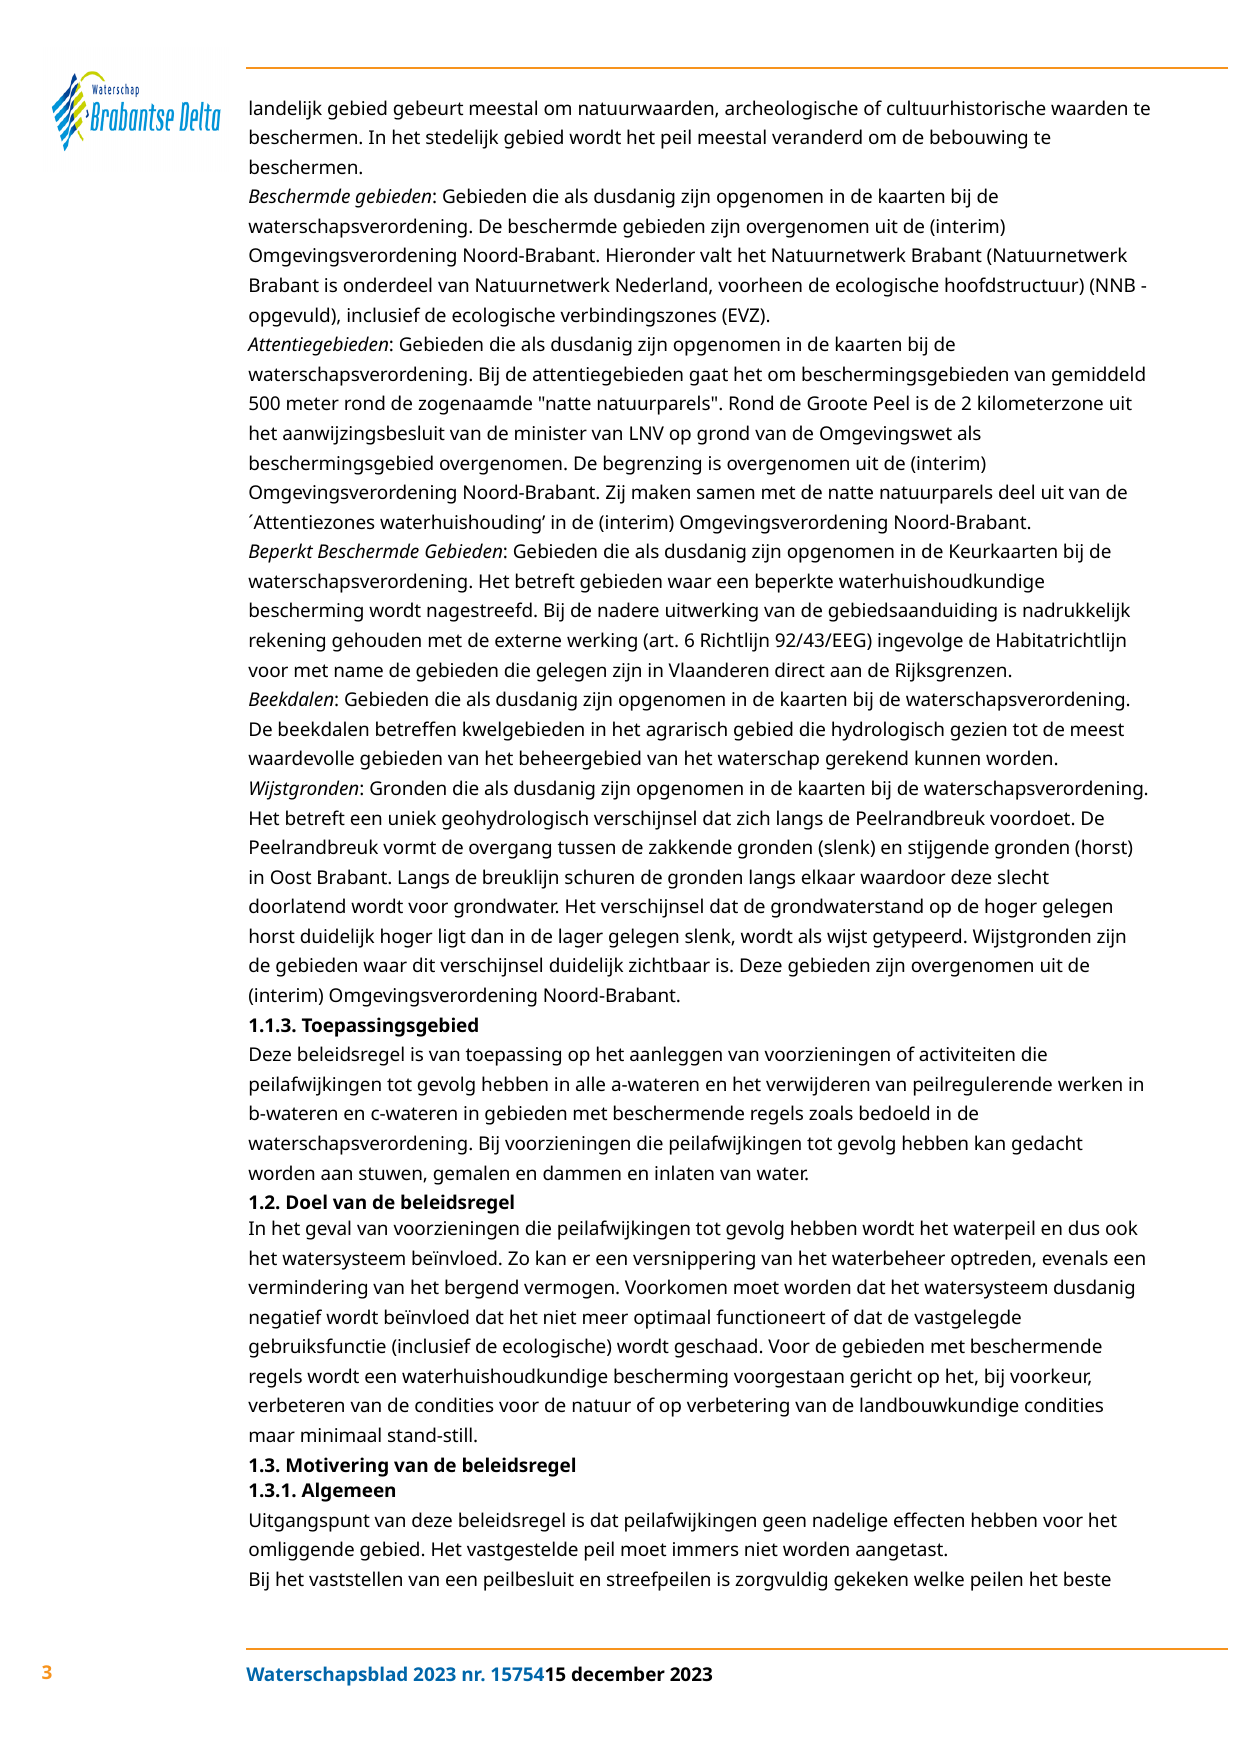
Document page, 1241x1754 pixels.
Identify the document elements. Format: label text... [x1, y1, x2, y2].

text Wijstgronden: Gronden die als dusdanig zijn opgenomen in de kaarten bij de waterschapsverordening. Het betreft een uniek geohydrologisch verschijnsel dat zich langs de Peelrandbreuk voordoet. De Peelrandbreuk vormt de overgang tussen de zakkende gronden (slenk) en stijgende gronden (horst) in Oost Brabant. Langs de breuklijn schuren de gronden langs elkaar waardoor deze slecht doorlatend wordt voor grondwater. Het verschijnsel dat de grondwaterstand op de hoger gelegen horst duidelijk hoger ligt dan in de lager gelegen slenk, wordt als wijst getypeerd. Wijstgronden zijn de gebieden waar dit verschijnsel duidelijk zichtbaar is. Deze gebieden zijn overgenomen uit de (interim) Omgevingsverordening Noord-Brabant. [248, 775, 1152, 1008]
text Attentiegebieden: Gebieden die als dusdanig zijn opgenomen in de kaarten bij de waterschapsverordening. Bij de attentiegebieden gaat het om beschermingsgebieden van gemiddeld 500 meter rond de zogenaamde "natte natuurparels". Rond de Groote Peel is de 2 kilometerzone uit het aanwijzingsbesluit van de minister van LNV op grond van de Omgevingswet als beschermingsgebied overgenomen. De begrenzing is overgenomen uit de (interim) Omgevingsverordening Noord-Brabant. Zij maken samen met de natte natuurparels deel uit van de ´Attentiezones waterhuishouding’ in de (interim) Omgevingsverordening Noord-Brabant. [248, 331, 1152, 535]
text 1.2. Doel van de beleidsregel [248, 1189, 1152, 1215]
text 1.3. Motivering van de beleidsregel [248, 1452, 1152, 1477]
text Beschermde gebieden: Gebieden die als dusdanig zijn opgenomen in de kaarten bij de waterschapsverordening. De beschermde gebieden zijn overgenomen uit de (interim) Omgevingsverordening Noord-Brabant. Hieronder valt het Natuurnetwerk Brabant (Natuurnetwerk Brabant is onderdeel van Natuurnetwerk Nederland, voorheen de ecologische hoofdstructuur) (NNB - opgevuld), inclusief de ecologische verbindingszones (EVZ). [248, 183, 1152, 328]
text Uitgangspunt van deze beleidsregel is dat peilafwijkingen geen nadelige effecten hebben voor het omliggende gebied. Het vastgestelde peil moet immers niet worden aangetast. [248, 1507, 1152, 1562]
text 1.3.1. Algemeen [248, 1477, 1152, 1503]
text landelijk gebied gebeurt meestal om natuurwaarden, archeologische of cultuurhistorische waarden te beschermen. In het stedelijk gebied wordt het peil meestal veranderd om de bebouwing te beschermen. [248, 95, 1152, 180]
text Beekdalen: Gebieden die als dusdanig zijn opgenomen in de kaarten bij de waterschapsverordening. De beekdalen betreffen kwelgebieden in het agrarisch gebied die hydrologisch gezien tot de meest waardevolle gebieden van het beheergebied van het waterschap gerekend kunnen worden. [248, 686, 1152, 771]
picture [41, 47, 231, 172]
text Bij het vaststellen van een peilbesluit en streefpeilen is zorgvuldig gekeken welke peilen het beste [248, 1566, 1152, 1592]
text Deze beleidsregel is van toepassing op het aanleggen van voorzieningen of activiteiten die peilafwijkingen tot gevolg hebben in alle a-wateren en het verwijderen van peilregulerende werken in b-wateren en c-wateren in gebieden met beschermende regels zoals bedoeld in de waterschapsverordening. Bij voorzieningen die peilafwijkingen tot gevolg hebben kan gedacht worden aan stuwen, gemalen en dammen en inlaten van water. [248, 1041, 1152, 1186]
text In het geval van voorzieningen die peilafwijkingen tot gevolg hebben wordt het waterpeil en dus ook het watersysteem beïnvloed. Zo kan er een versnippering van het waterbeheer optreden, evenals een vermindering van het bergend vermogen. Voorkomen moet worden dat het watersysteem dusdanig negatief wordt beïnvloed dat het niet meer optimaal functioneert of dat de vastgelegde gebruiksfunctie (inclusief de ecologische) wordt geschaad. Voor de gebieden met beschermende regels wordt een waterhuishoudkundige bescherming voorgestaan gericht op het, bij voorkeur, verbeteren van de condities voor de natuur of op verbetering van de landbouwkundige condities maar minimaal stand-still. [248, 1215, 1152, 1448]
text Beperkt Beschermde Gebieden: Gebieden die als dusdanig zijn opgenomen in de Keurkaarten bij de waterschapsverordening. Het betreft gebieden waar een beperkte waterhuishoudkundige bescherming wordt nagestreefd. Bij de nadere uitwerking van de gebiedsaanduiding is nadrukkelijk rekening gehouden met de externe werking (art. 6 Richtlijn 92/43/EEG) ingevolge de Habitatrichtlijn voor met name de gebieden die gelegen zijn in Vlaanderen direct aan de Rijksgrenzen. [248, 538, 1152, 683]
text 1.1.3. Toepassingsgebied [248, 1012, 1152, 1038]
